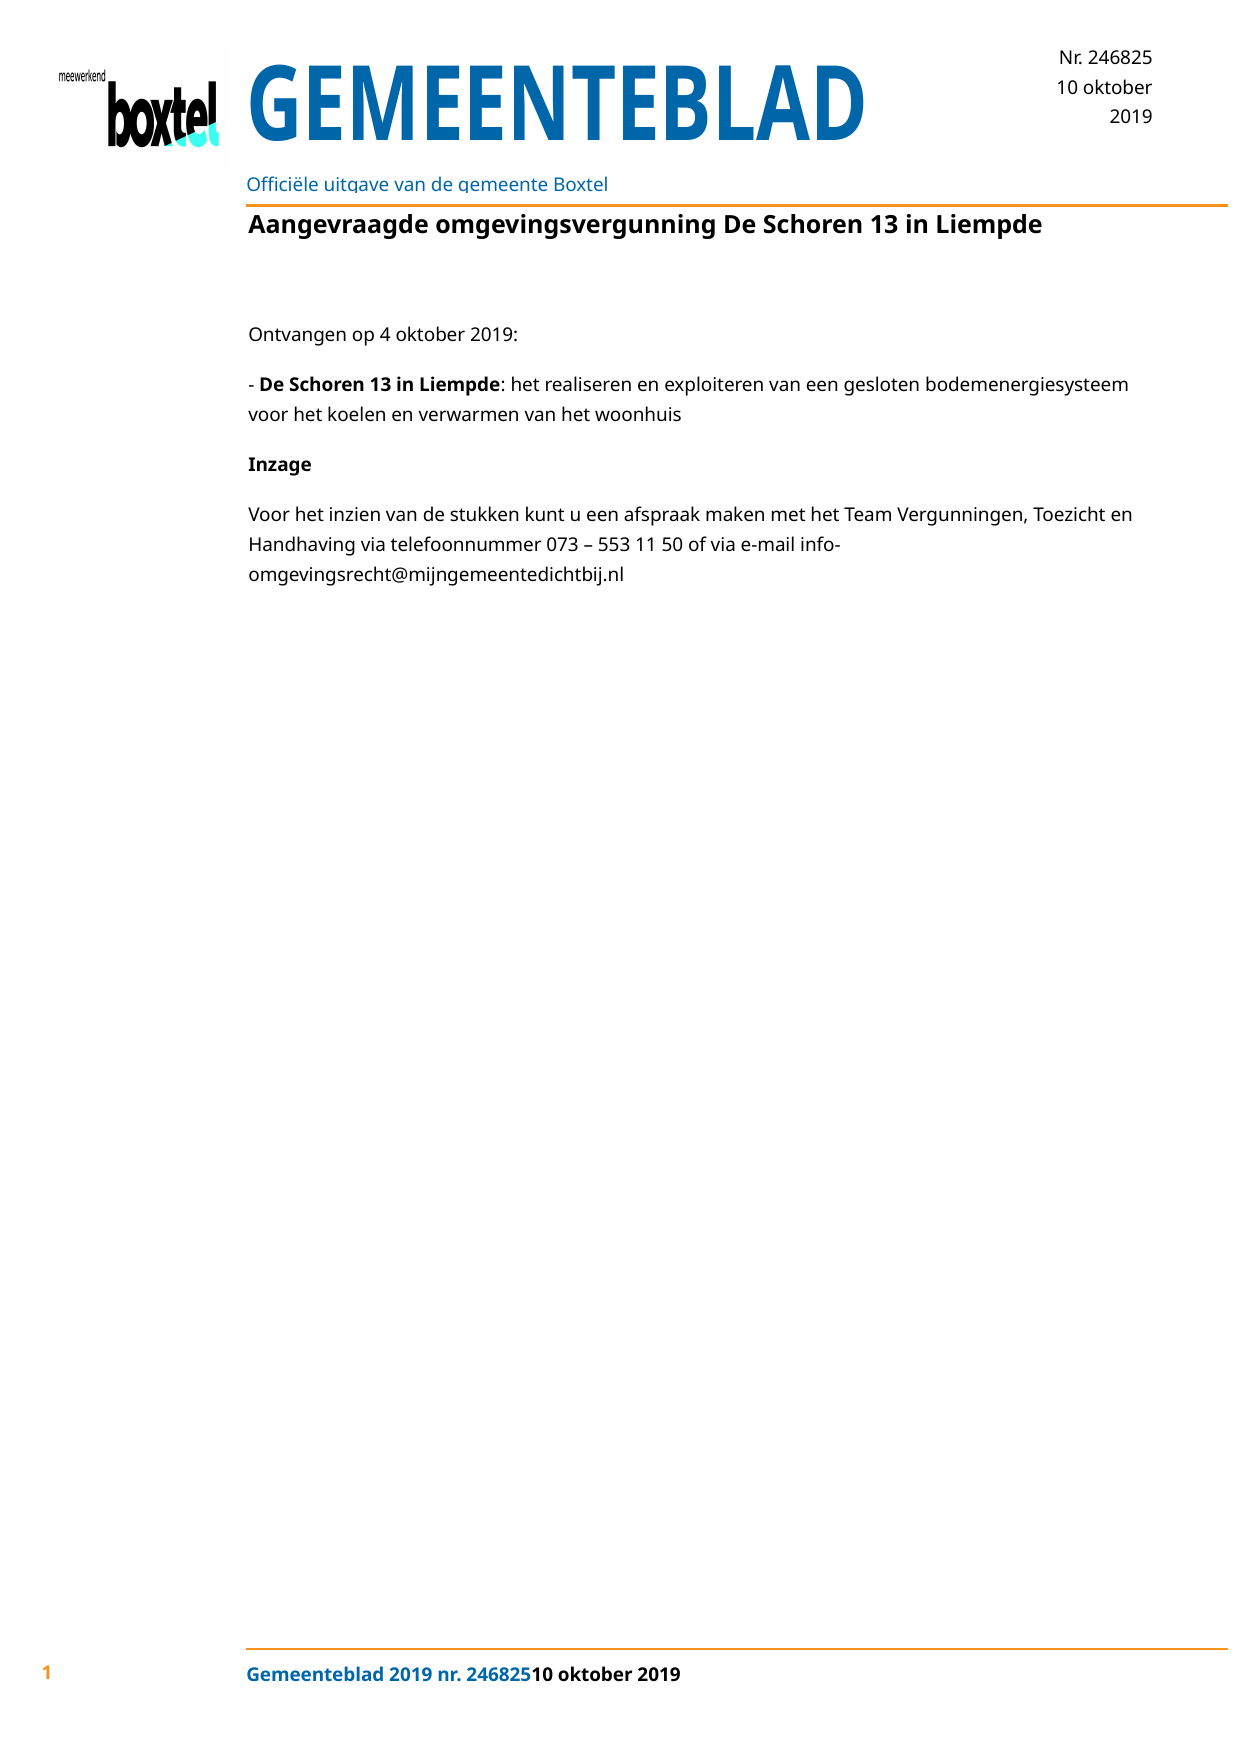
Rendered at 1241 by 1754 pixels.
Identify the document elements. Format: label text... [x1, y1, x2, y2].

text Ontvangen op 4 oktober 2019: [248, 321, 1152, 346]
picture [41, 47, 231, 172]
text Inzage [248, 451, 1152, 477]
text Voor het inzien van de stukken kunt u een afspraak maken met het Team Vergunningen, Toezicht en Handhaving via telefoonnummer 073 – 553 11 50 of via e-mail info-omgevingsrecht@mijngemeentedichtbij.nl [248, 502, 1152, 586]
text - De Schoren 13 in Liempde: het realiseren en exploiteren van een gesloten bodemenergiesysteem voor het koelen en verwarmen van het woonhuis [248, 371, 1152, 426]
text Aangevraagde omgevingsvergunning De Schoren 13 in Liempde [248, 207, 1152, 241]
